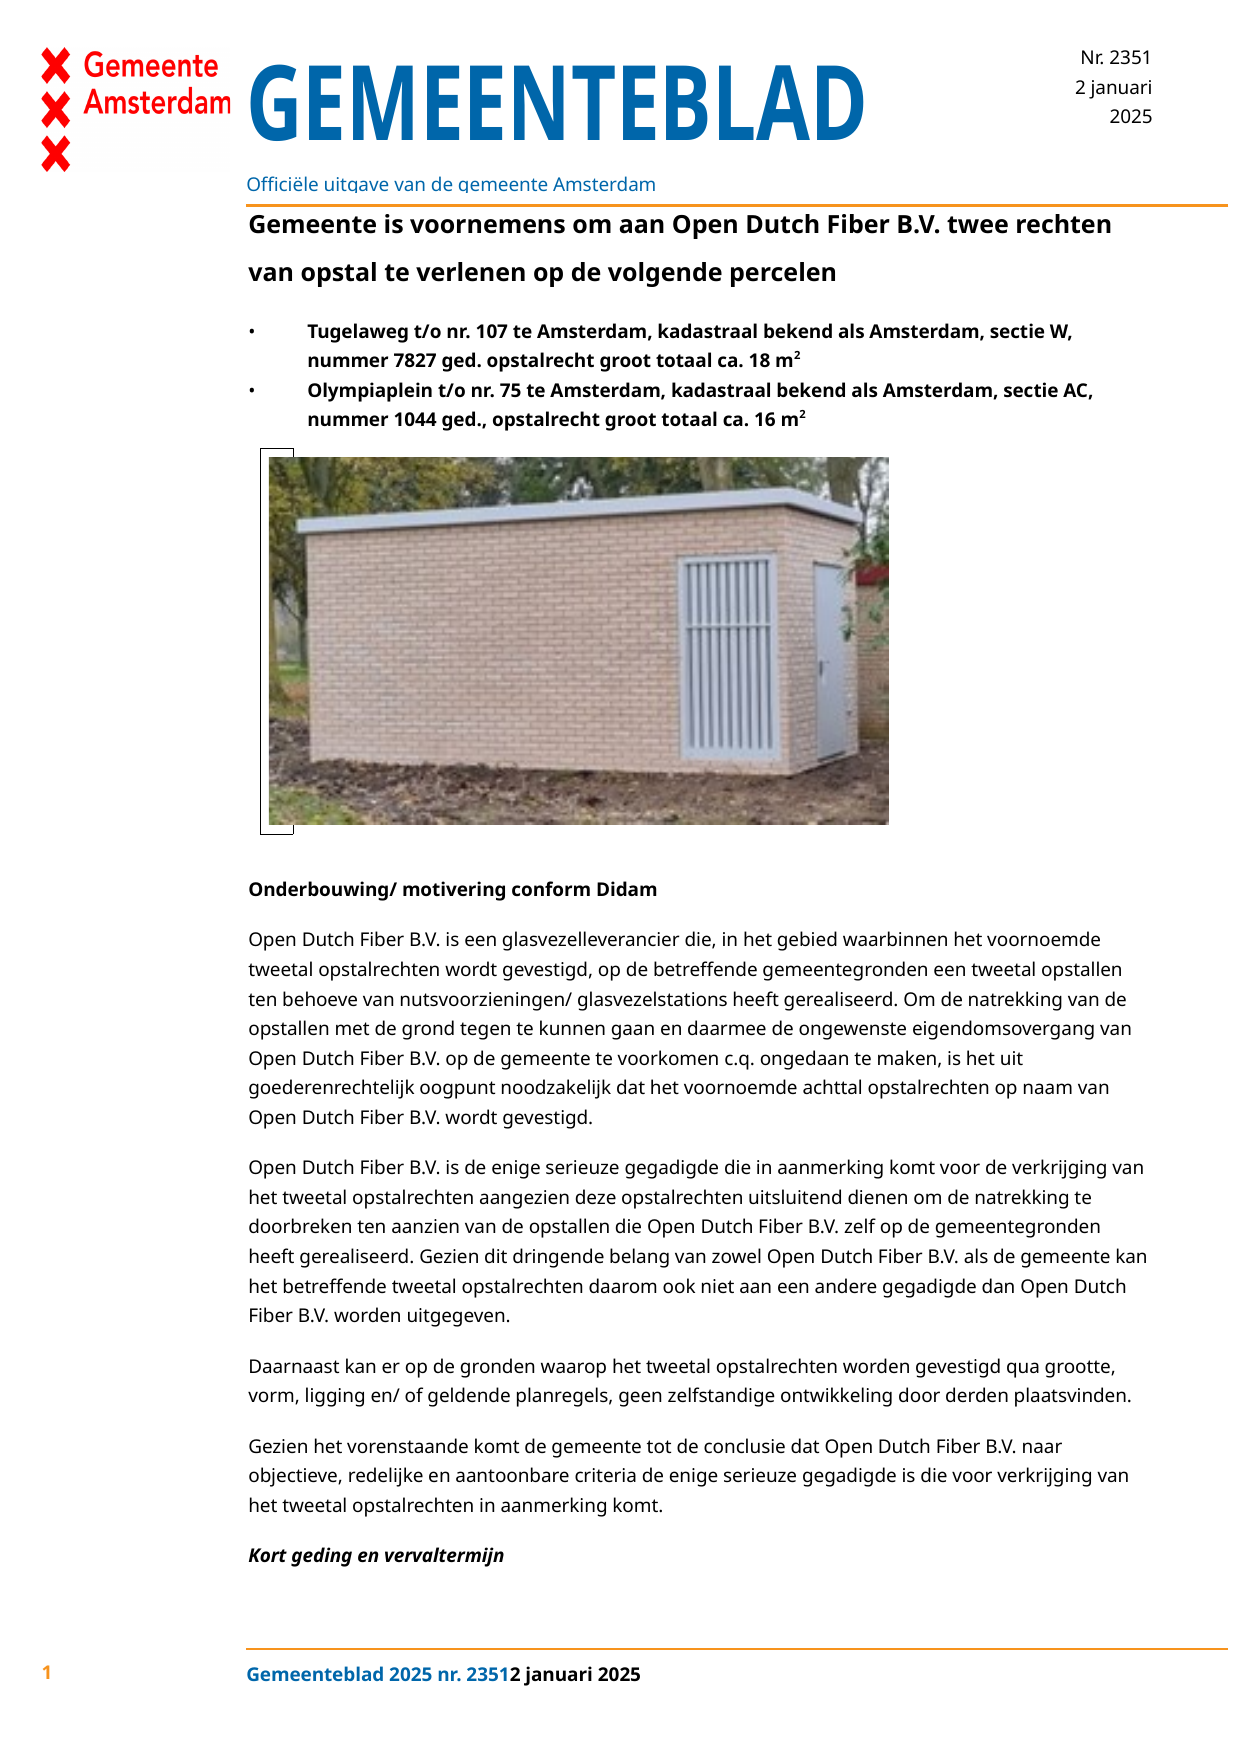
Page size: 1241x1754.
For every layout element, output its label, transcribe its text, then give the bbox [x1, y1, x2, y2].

text Gezien het vorenstaande komt de gemeente tot de conclusie dat Open Dutch Fiber B.V. naar objectieve, redelijke en aantoonbare criteria de enige serieuze gegadigde is die voor verkrijging van het tweetal opstalrechten in aanmerking komt. [248, 1433, 1152, 1518]
list Olympiaplein t/o nr. 75 te Amsterdam, kadastraal bekend als Amsterdam, sectie AC, nummer 1044 ged., opstalrecht groot totaal ca. 16 m2 [248, 377, 1152, 432]
picture [41, 47, 231, 172]
list Tugelaweg t/o nr. 107 te Amsterdam, kadastraal bekend als Amsterdam, sectie W, nummer 7827 ged. opstalrecht groot totaal ca. 18 m2 [248, 318, 1152, 373]
text Onderbouwing/ motivering conform Didam [248, 876, 1152, 902]
text Gemeente is voornemens om aan Open Dutch Fiber B.V. twee rechten van opstal te verlenen op de volgende percelen [248, 207, 1152, 288]
picture [268, 457, 889, 825]
text Kort geding en vervaltermijn [248, 1542, 1152, 1568]
text Open Dutch Fiber B.V. is een glasvezelleverancier die, in het gebied waarbinnen het voornoemde tweetal opstalrechten wordt gevestigd, op de betreffende gemeentegronden een tweetal opstallen ten behoeve van nutsvoorzieningen/ glasvezelstations heeft gerealiseerd. Om de natrekking van de opstallen met de grond tegen te kunnen gaan en daarmee de ongewenste eigendomsovergang van Open Dutch Fiber B.V. op de gemeente te voorkomen c.q. ongedaan te maken, is het uit goederenrechtelijk oogpunt noodzakelijk dat het voornoemde achttal opstalrechten op naam van Open Dutch Fiber B.V. wordt gevestigd. [248, 927, 1152, 1130]
text Open Dutch Fiber B.V. is de enige serieuze gegadigde die in aanmerking komt voor de verkrijging van het tweetal opstalrechten aangezien deze opstalrechten uitsluitend dienen om de natrekking te doorbreken ten aanzien van de opstallen die Open Dutch Fiber B.V. zelf op de gemeentegronden heeft gerealiseerd. Gezien dit dringende belang van zowel Open Dutch Fiber B.V. als de gemeente kan het betreffende tweetal opstalrechten daarom ook niet aan een andere gegadigde dan Open Dutch Fiber B.V. worden uitgegeven. [248, 1154, 1152, 1328]
text Daarnaast kan er op de gronden waarop het tweetal opstalrechten worden gevestigd qua grootte, vorm, ligging en/ of geldende planregels, geen zelfstandige ontwikkeling door derden plaatsvinden. [248, 1353, 1152, 1408]
